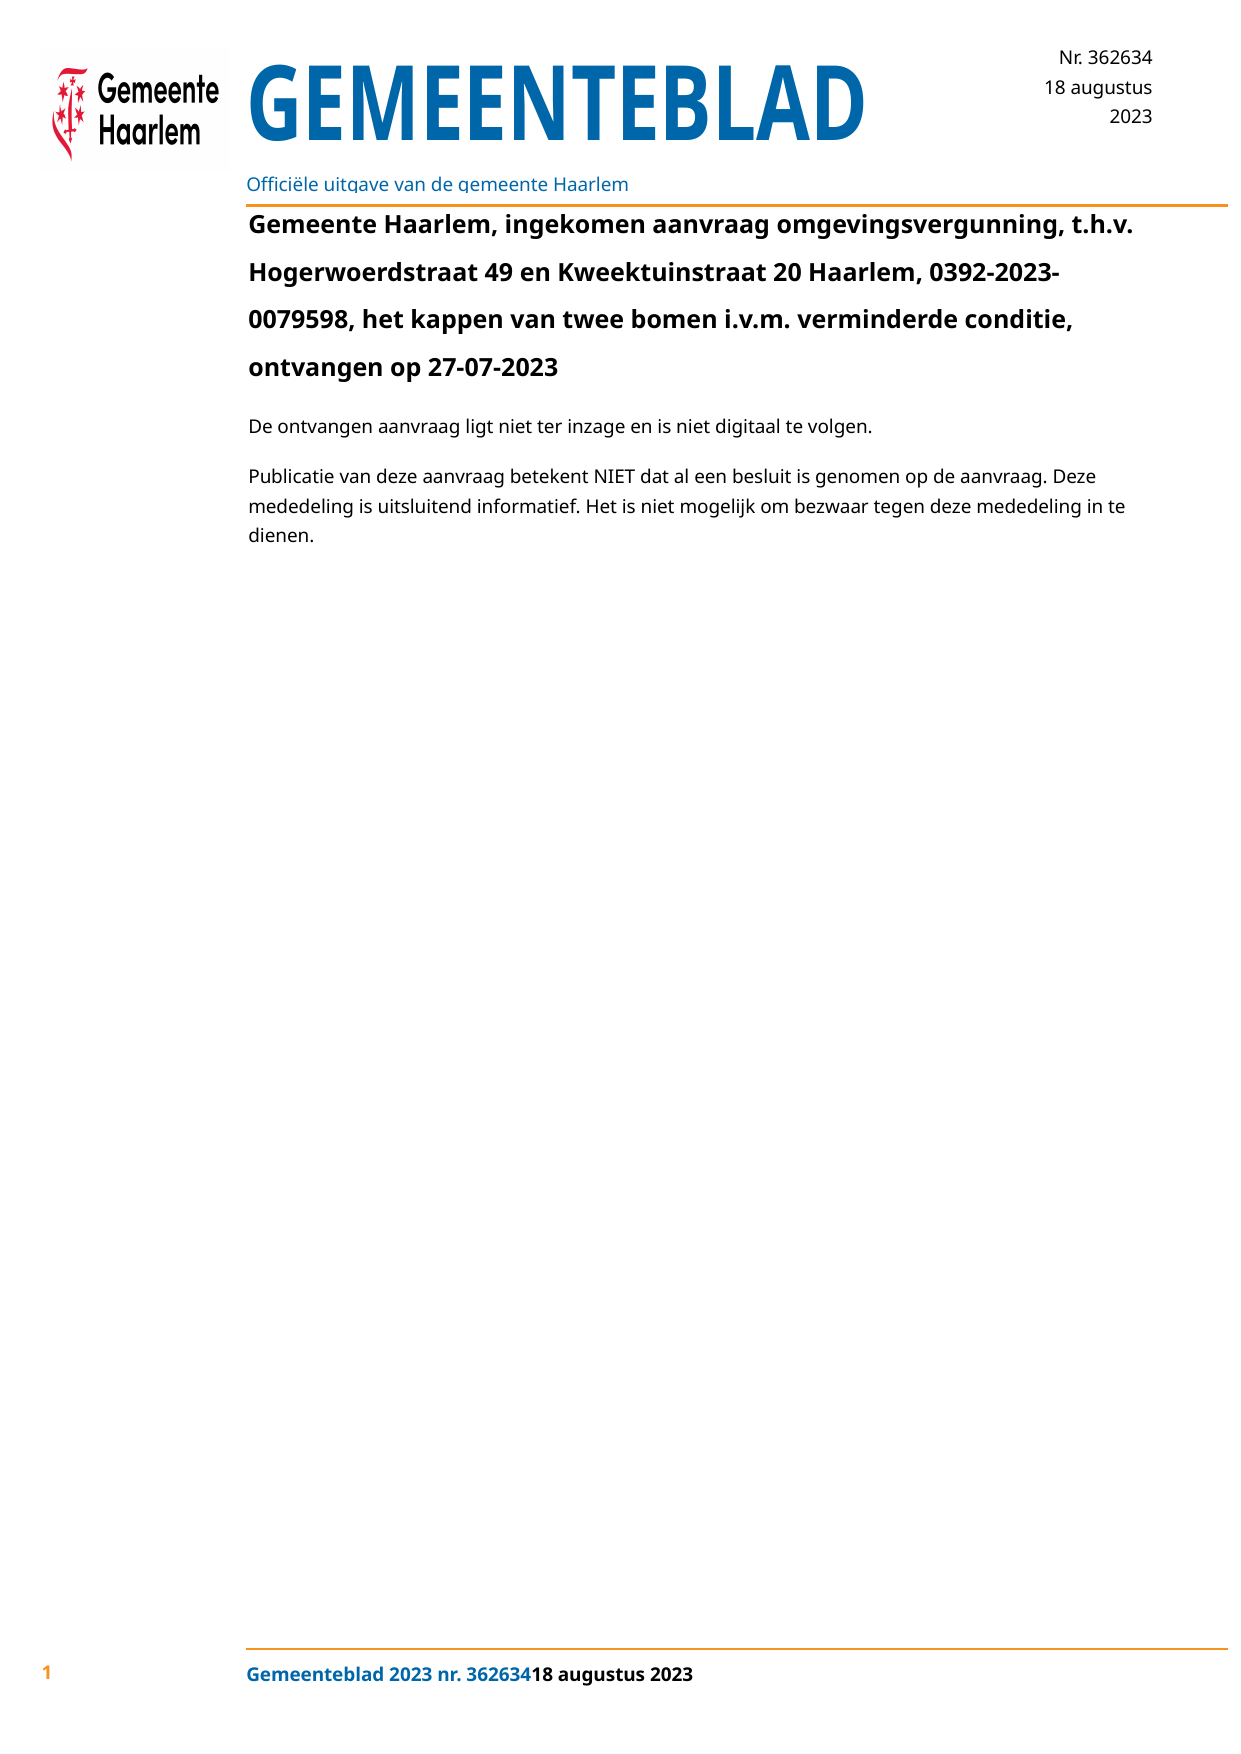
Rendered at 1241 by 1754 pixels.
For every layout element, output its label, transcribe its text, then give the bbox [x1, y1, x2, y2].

text Gemeente Haarlem, ingekomen aanvraag omgevingsvergunning, t.h.v. Hogerwoerdstraat 49 en Kweektuinstraat 20 Haarlem, 0392-2023-0079598, het kappen van twee bomen i.v.m. verminderde conditie, ontvangen op 27-07-2023 [248, 207, 1152, 384]
text De ontvangen aanvraag ligt niet ter inzage en is niet digitaal te volgen. [248, 413, 1152, 439]
text Publicatie van deze aanvraag betekent NIET dat al een besluit is genomen op de aanvraag. Deze mededeling is uitsluitend informatief. Het is niet mogelijk om bezwaar tegen deze mededeling in te dienen. [248, 463, 1152, 548]
picture [41, 47, 231, 172]
